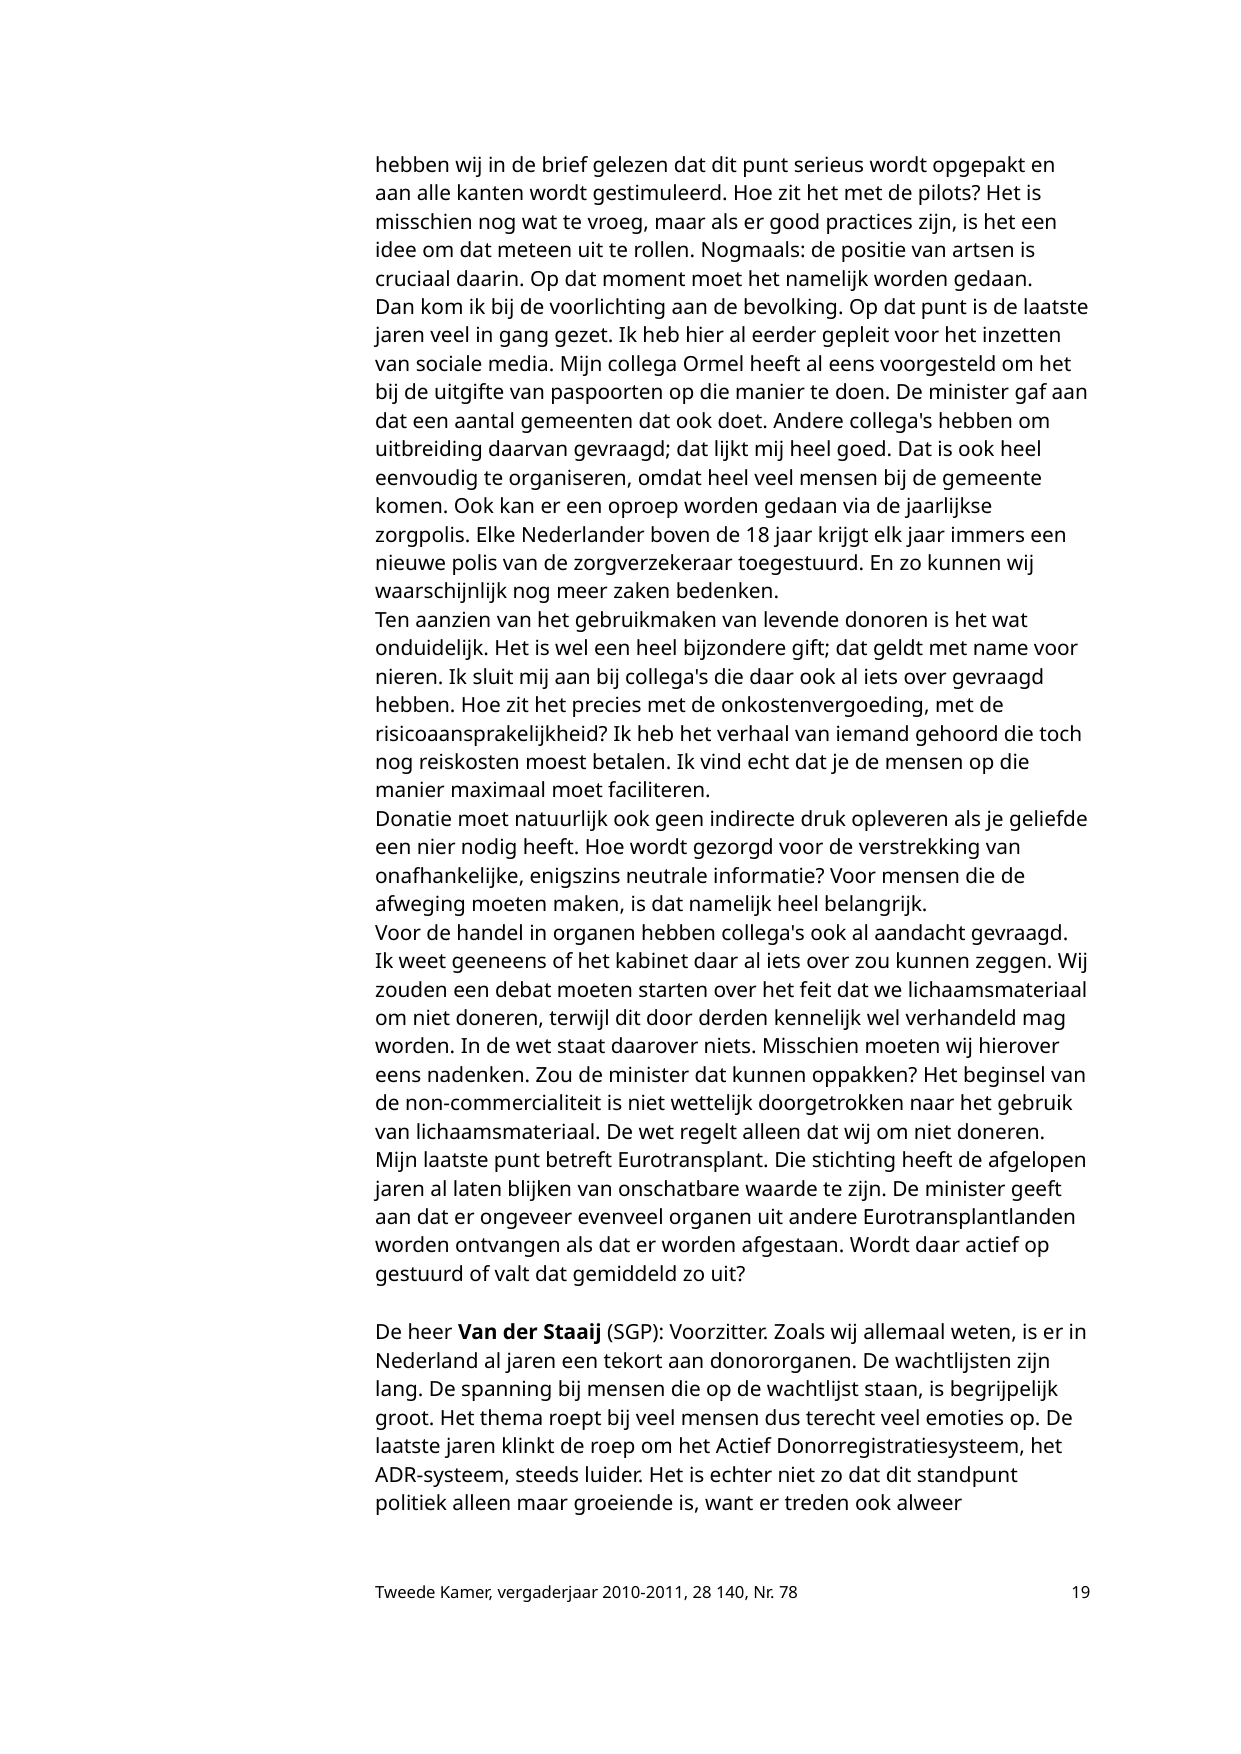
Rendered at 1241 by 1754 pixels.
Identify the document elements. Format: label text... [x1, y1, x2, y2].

text De heer Van der Staaij (SGP): Voorzitter. Zoals wij allemaal weten, is er in Nederland al jaren een tekort aan donororganen. De wachtlijsten zijn lang. De spanning bij mensen die op de wachtlijst staan, is begrijpelijk groot. Het thema roept bij veel mensen dus terecht veel emoties op. De laatste jaren klinkt de roep om het Actief Donorregistratiesysteem, het ADR-systeem, steeds luider. Het is echter niet zo dat dit standpunt politiek alleen maar groeiende is, want er treden ook alweer [375, 1317, 1090, 1517]
text Ten aanzien van het gebruikmaken van levende donoren is het wat onduidelijk. Het is wel een heel bijzondere gift; dat geldt met name voor nieren. Ik sluit mij aan bij collega's die daar ook al iets over gevraagd hebben. Hoe zit het precies met de onkostenvergoeding, met de risicoaansprakelijkheid? Ik heb het verhaal van iemand gehoord die toch nog reiskosten moest betalen. Ik vind echt dat je de mensen op die manier maximaal moet faciliteren. [375, 605, 1090, 804]
text Voor de handel in organen hebben collega's ook al aandacht gevraagd. Ik weet geeneens of het kabinet daar al iets over zou kunnen zeggen. Wij zouden een debat moeten starten over het feit dat we lichaamsmateriaal om niet doneren, terwijl dit door derden kennelijk wel verhandeld mag worden. In de wet staat daarover niets. Misschien moeten wij hierover eens nadenken. Zou de minister dat kunnen oppakken? Het beginsel van de non-commercialiteit is niet wettelijk doorgetrokken naar het gebruik van lichaamsmateriaal. De wet regelt alleen dat wij om niet doneren. [375, 918, 1090, 1145]
text hebben wij in de brief gelezen dat dit punt serieus wordt opgepakt en aan alle kanten wordt gestimuleerd. Hoe zit het met de pilots? Het is misschien nog wat te vroeg, maar als er good practices zijn, is het een idee om dat meteen uit te rollen. Nogmaals: de positie van artsen is cruciaal daarin. Op dat moment moet het namelijk worden gedaan. [375, 150, 1090, 292]
text Donatie moet natuurlijk ook geen indirecte druk opleveren als je geliefde een nier nodig heeft. Hoe wordt gezorgd voor de verstrekking van onafhankelijke, enigszins neutrale informatie? Voor mensen die de afweging moeten maken, is dat namelijk heel belangrijk. [375, 804, 1090, 918]
text Dan kom ik bij de voorlichting aan de bevolking. Op dat punt is de laatste jaren veel in gang gezet. Ik heb hier al eerder gepleit voor het inzetten van sociale media. Mijn collega Ormel heeft al eens voorgesteld om het bij de uitgifte van paspoorten op die manier te doen. De minister gaf aan dat een aantal gemeenten dat ook doet. Andere collega's hebben om uitbreiding daarvan gevraagd; dat lijkt mij heel goed. Dat is ook heel eenvoudig te organiseren, omdat heel veel mensen bij de gemeente komen. Ook kan er een oproep worden gedaan via de jaarlijkse zorgpolis. Elke Nederlander boven de 18 jaar krijgt elk jaar immers een nieuwe polis van de zorgverzekeraar toegestuurd. En zo kunnen wij waarschijnlijk nog meer zaken bedenken. [375, 292, 1090, 605]
text Mijn laatste punt betreft Eurotransplant. Die stichting heeft de afgelopen jaren al laten blijken van onschatbare waarde te zijn. De minister geeft aan dat er ongeveer evenveel organen uit andere Eurotransplantlanden worden ontvangen als dat er worden afgestaan. Wordt daar actief op gestuurd of valt dat gemiddeld zo uit? [375, 1145, 1090, 1287]
